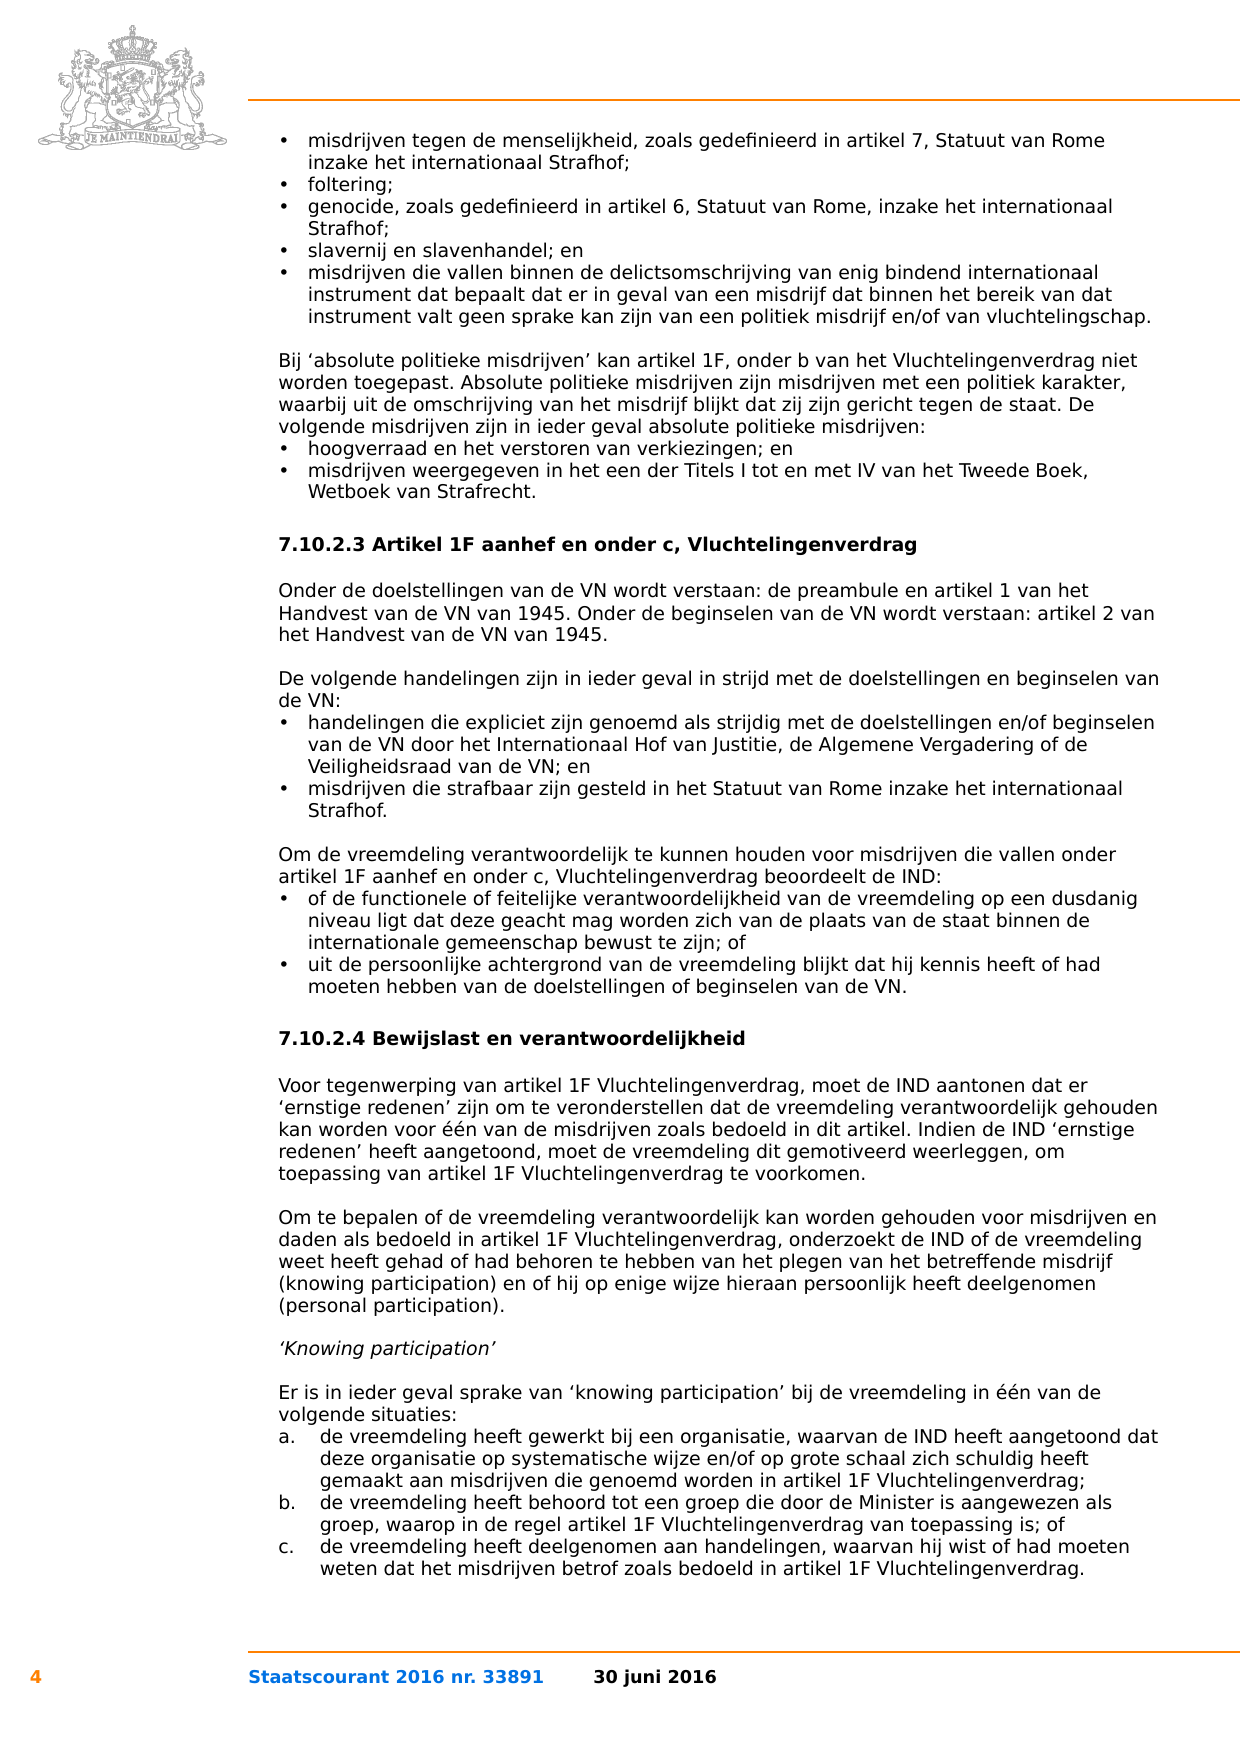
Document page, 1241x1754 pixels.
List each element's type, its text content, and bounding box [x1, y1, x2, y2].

text a. de vreemdeling heeft gewerkt bij een organisatie, waarvan de IND heeft aangetoond dat deze organisatie op systematische wijze en/of op grote schaal zich schuldig heeft gemaakt aan misdrijven die genoemd worden in artikel 1F Vluchtelingenverdrag; [278, 1426, 1163, 1492]
text • genocide, zoals gedefinieerd in artikel 6, Statuut van Rome, inzake het internationaal Strafhof; [278, 196, 1163, 240]
subtitle 7.10.2.3 Artikel 1F aanhef en onder c, Vluchtelingenverdrag [278, 533, 1163, 555]
text • hoogverraad en het verstoren van verkiezingen; en [278, 437, 1163, 459]
text Voor tegenwerping van artikel 1F Vluchtelingenverdrag, moet de IND aantonen dat er ‘ernstige redenen’ zijn om te veronderstellen dat de vreemdeling verantwoordelijk gehouden kan worden voor één van de misdrijven zoals bedoeld in dit artikel. Indien de IND ‘ernstige redenen’ heeft aangetoond, moet de vreemdeling dit gemotiveerd weerleggen, om toepassing van artikel 1F Vluchtelingenverdrag te voorkomen. [278, 1075, 1163, 1185]
text Bij ‘absolute politieke misdrijven’ kan artikel 1F, onder b van het Vluchtelingenverdrag niet worden toegepast. Absolute politieke misdrijven zijn misdrijven met een politiek karakter, waarbij uit de omschrijving van het misdrijf blijkt dat zij zijn gericht tegen de staat. De volgende misdrijven zijn in ieder geval absolute politieke misdrijven: [278, 349, 1163, 437]
text Om te bepalen of de vreemdeling verantwoordelijk kan worden gehouden voor misdrijven en daden als bedoeld in artikel 1F Vluchtelingenverdrag, onderzoekt de IND of de vreemdeling weet heeft gehad of had behoren te hebben van het plegen van het betreffende misdrijf (knowing participation) en of hij op enige wijze hieraan persoonlijk heeft deelgenomen (personal participation). [278, 1207, 1163, 1316]
text • misdrijven die strafbaar zijn gesteld in het Statuut van Rome inzake het internationaal Strafhof. [278, 778, 1163, 822]
text Er is in ieder geval sprake van ‘knowing participation’ bij de vreemdeling in één van de volgende situaties: [278, 1382, 1163, 1426]
text • slavernij en slavenhandel; en [278, 240, 1163, 262]
text • uit de persoonlijke achtergrond van de vreemdeling blijkt dat hij kennis heeft of had moeten hebben van de doelstellingen of beginselen van de VN. [278, 954, 1163, 998]
subtitle ‘Knowing participation’ [278, 1338, 1163, 1360]
text Onder de doelstellingen van de VN wordt verstaan: de preambule en artikel 1 van het Handvest van de VN van 1945. Onder de beginselen van de VN wordt verstaan: artikel 2 van het Handvest van de VN van 1945. [278, 580, 1163, 646]
text • foltering; [278, 174, 1163, 196]
picture [38, 25, 227, 150]
text • misdrijven tegen de menselijkheid, zoals gedefinieerd in artikel 7, Statuut van Rome inzake het internationaal Strafhof; [278, 130, 1163, 174]
text c. de vreemdeling heeft deelgenomen aan handelingen, waarvan hij wist of had moeten weten dat het misdrijven betrof zoals bedoeld in artikel 1F Vluchtelingenverdrag. [278, 1536, 1163, 1580]
subtitle 7.10.2.4 Bewijslast en verantwoordelijkheid [278, 1028, 1163, 1050]
text De volgende handelingen zijn in ieder geval in strijd met de doelstellingen en beginselen van de VN: [278, 668, 1163, 712]
text b. de vreemdeling heeft behoord tot een groep die door de Minister is aangewezen als groep, waarop in de regel artikel 1F Vluchtelingenverdrag van toepassing is; of [278, 1492, 1163, 1536]
text • misdrijven die vallen binnen de delictsomschrijving van enig bindend internationaal instrument dat bepaalt dat er in geval van een misdrijf dat binnen het bereik van dat instrument valt geen sprake kan zijn van een politiek misdrijf en/of van vluchtelingschap. [278, 262, 1163, 328]
text • misdrijven weergegeven in het een der Titels I tot en met IV van het Tweede Boek, Wetboek van Strafrecht. [278, 459, 1163, 503]
text • of de functionele of feitelijke verantwoordelijkheid van de vreemdeling op een dusdanig niveau ligt dat deze geacht mag worden zich van de plaats van de staat binnen de internationale gemeenschap bewust te zijn; of [278, 888, 1163, 954]
text Om de vreemdeling verantwoordelijk te kunnen houden voor misdrijven die vallen onder artikel 1F aanhef en onder c, Vluchtelingenverdrag beoordeelt de IND: [278, 844, 1163, 888]
text • handelingen die expliciet zijn genoemd als strijdig met de doelstellingen en/of beginselen van de VN door het Internationaal Hof van Justitie, de Algemene Vergadering of de Veiligheidsraad van de VN; en [278, 712, 1163, 778]
